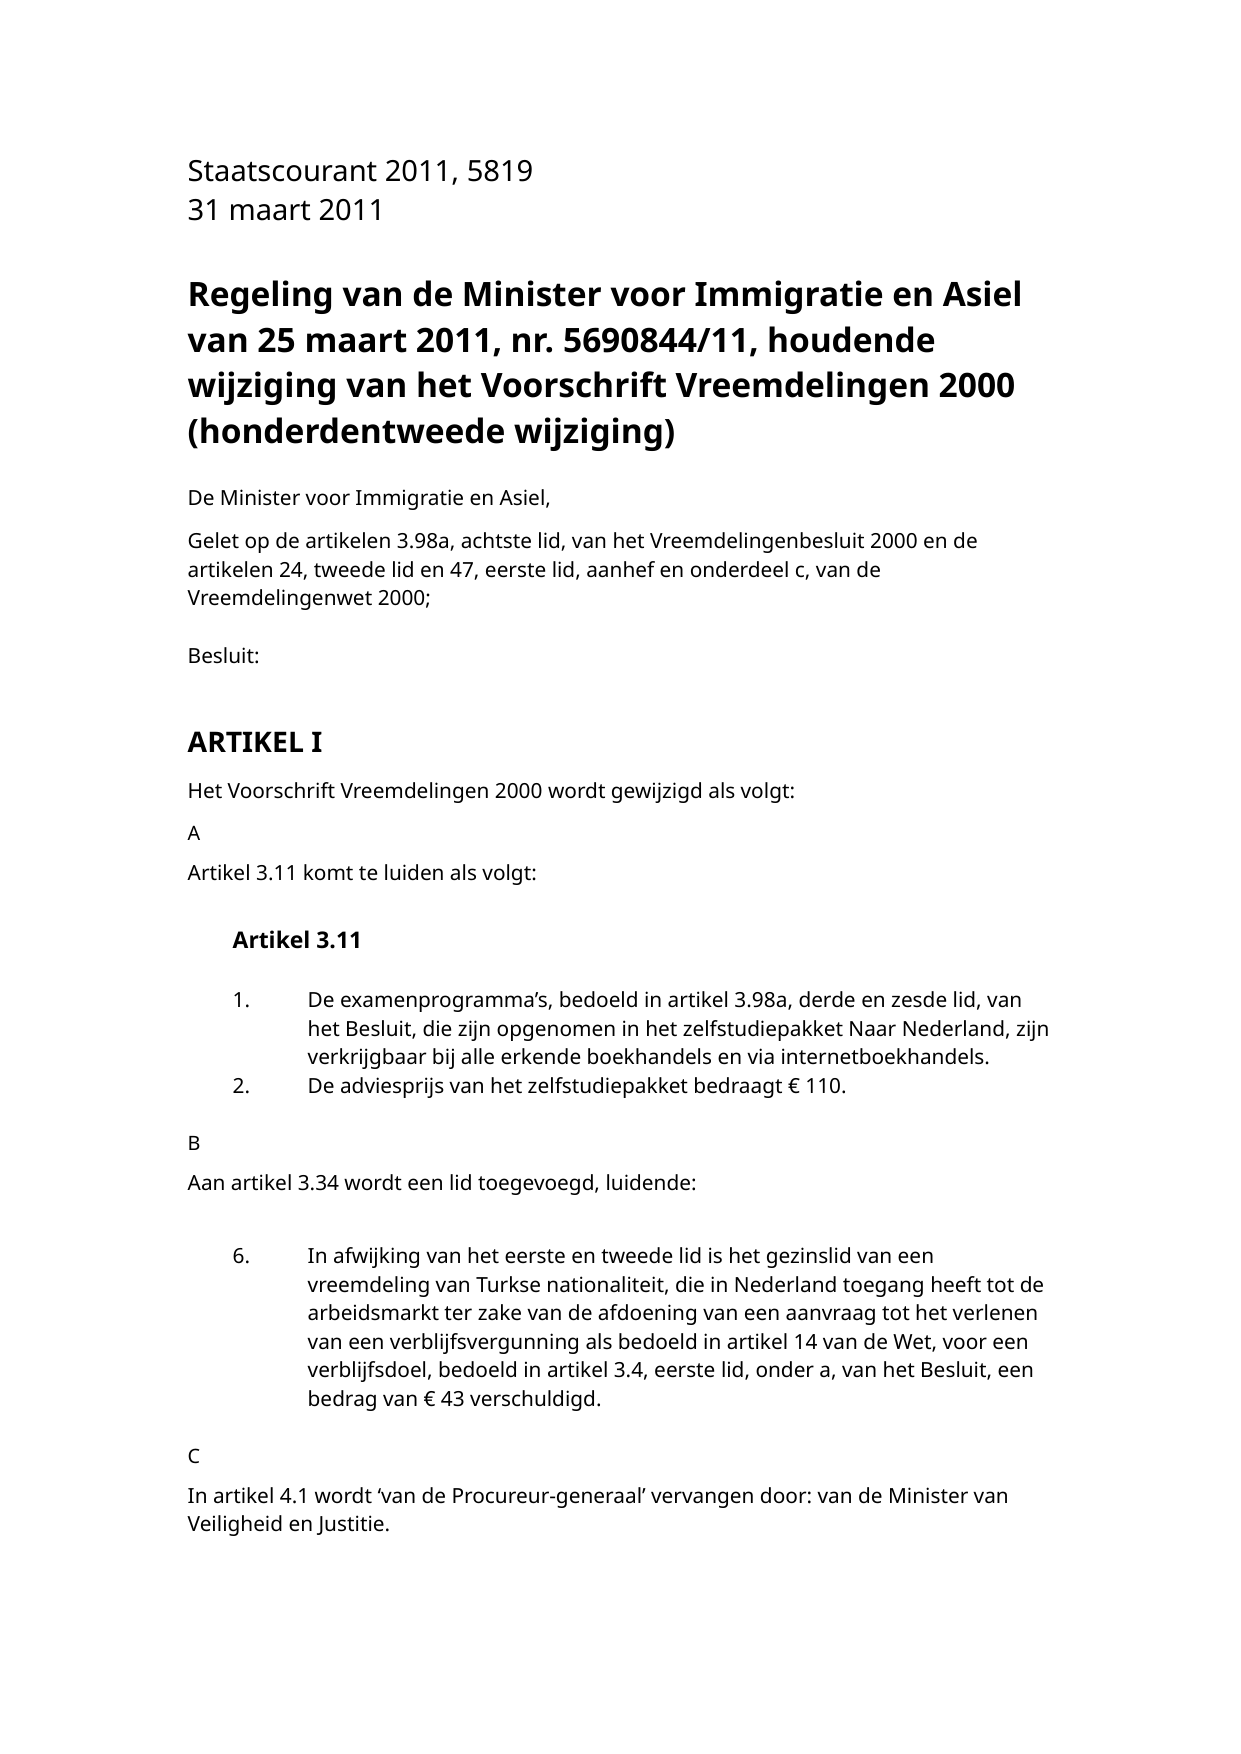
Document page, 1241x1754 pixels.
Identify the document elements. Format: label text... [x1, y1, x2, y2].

text De Minister voor Immigratie en Asiel, [187, 483, 1053, 511]
list De examenprogramma’s, bedoeld in artikel 3.98a, derde en zesde lid, van het Besluit, die zijn opgenomen in het zelfstudiepakket Naar Nederland, zijn verkrijgbaar bij alle erkende boekhandels en via internetboekhandels. [232, 986, 1053, 1071]
text Staatscourant 2011, 5819 [187, 150, 1053, 190]
subtitle ARTIKEL I [187, 723, 1053, 761]
text Artikel 3.11 komt te luiden als volgt: [187, 858, 1053, 887]
text C [187, 1442, 1053, 1469]
list De adviesprijs van het zelfstudiepakket bedraagt € 110. [232, 1071, 1053, 1099]
text B [187, 1129, 1053, 1156]
list In afwijking van het eerste en tweede lid is het gezinslid van een vreemdeling van Turkse nationaliteit, die in Nederland toegang heeft tot de arbeidsmarkt ter zake van de afdoening van een aanvraag tot het verlenen van een verblijfsvergunning als bedoeld in artikel 14 van de Wet, voor een verblijfsdoel, bedoeld in artikel 3.4, eerste lid, onder a, van het Besluit, een bedrag van € 43 verschuldigd. [232, 1242, 1053, 1412]
text 31 maart 2011 [187, 190, 1053, 229]
text A [187, 820, 1053, 847]
subtitle Artikel 3.11 [232, 924, 1053, 956]
subtitle Regeling van de Minister voor Immigratie en Asiel van 25 maart 2011, nr. 5690844/11, houdende wijziging van het Voorschrift Vreemdelingen 2000 (honderdentweede wijziging) [187, 271, 1053, 453]
text Aan artikel 3.34 wordt een lid toegevoegd, luidende: [187, 1168, 1053, 1197]
text Gelet op de artikelen 3.98a, achtste lid, van het Vreemdelingenbesluit 2000 en de artikelen 24, tweede lid en 47, eerste lid, aanhef en onderdeel c, van de Vreemdelingenwet 2000; [187, 526, 1053, 612]
text In artikel 4.1 wordt ‘van de Procureur-generaal’ vervangen door: van de Minister van Veiligheid en Justitie. [187, 1481, 1053, 1538]
text Besluit: [187, 642, 1053, 670]
text Het Voorschrift Vreemdelingen 2000 wordt gewijzigd als volgt: [187, 776, 1053, 805]
